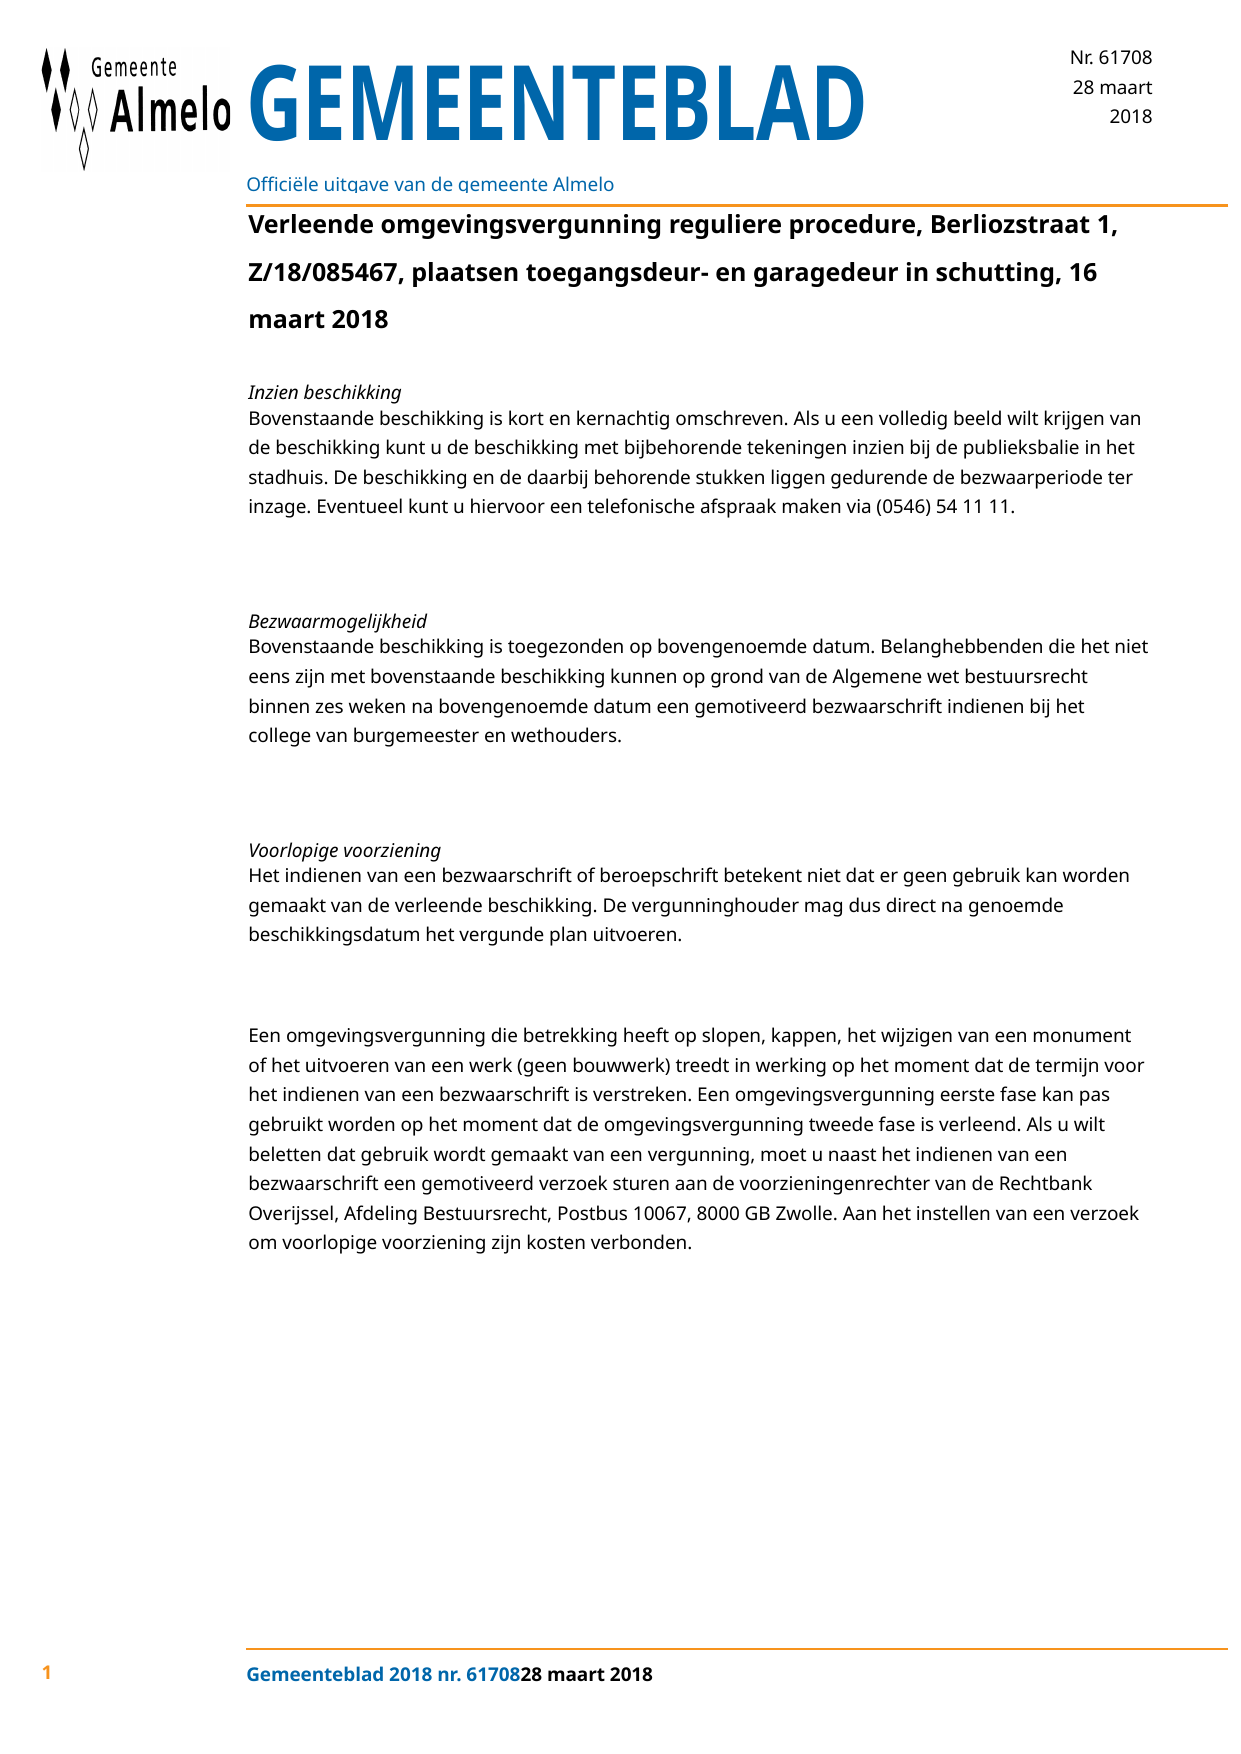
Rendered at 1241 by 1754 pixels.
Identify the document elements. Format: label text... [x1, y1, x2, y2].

text Het indienen van een bezwaarschrift of beroepschrift betekent niet dat er geen gebruik kan worden gemaakt van de verleende beschikking. De vergunninghouder mag dus direct na genoemde beschikkingsdatum het vergunde plan uitvoeren. [248, 862, 1152, 947]
text Verleende omgevingsvergunning reguliere procedure, Berliozstraat 1, Z/18/085467, plaatsen toegangsdeur- en garagedeur in schutting, 16 maart 2018 [248, 207, 1152, 336]
text Inzien beschikking [248, 379, 1152, 405]
text Bovenstaande beschikking is toegezonden op bovengenoemde datum. Belanghebbenden die het niet eens zijn met bovenstaande beschikking kunnen op grond van de Algemene wet bestuursrecht binnen zes weken na bovengenoemde datum een gemotiveerd bezwaarschrift indienen bij het college van burgemeester en wethouders. [248, 634, 1152, 748]
text Een omgevingsvergunning die betrekking heeft op slopen, kappen, het wijzigen van een monument of het uitvoeren van een werk (geen bouwwerk) treedt in werking op het moment dat de termijn voor het indienen van een bezwaarschrift is verstreken. Een omgevingsvergunning eerste fase kan pas gebruikt worden op het moment dat de omgevingsvergunning tweede fase is verleend. Als u wilt beletten dat gebruik wordt gemaakt van een vergunning, moet u naast het indienen van een bezwaarschrift een gemotiveerd verzoek sturen aan de voorzieningenrechter van de Rechtbank Overijssel, Afdeling Bestuursrecht, Postbus 10067, 8000 GB Zwolle. Aan het instellen van een verzoek om voorlopige voorziening zijn kosten verbonden. [248, 1022, 1152, 1255]
text Bovenstaande beschikking is kort en kernachtig omschreven. Als u een volledig beeld wilt krijgen van de beschikking kunt u de beschikking met bijbehorende tekeningen inzien bij de publieksbalie in het stadhuis. De beschikking en de daarbij behorende stukken liggen gedurende de bezwaarperiode ter inzage. Eventueel kunt u hiervoor een telefonische afspraak maken via (0546) 54 11 11. [248, 405, 1152, 519]
picture [41, 47, 231, 172]
text Voorlopige voorziening [248, 837, 1152, 862]
text Bezwaarmogelijkheid [248, 608, 1152, 634]
